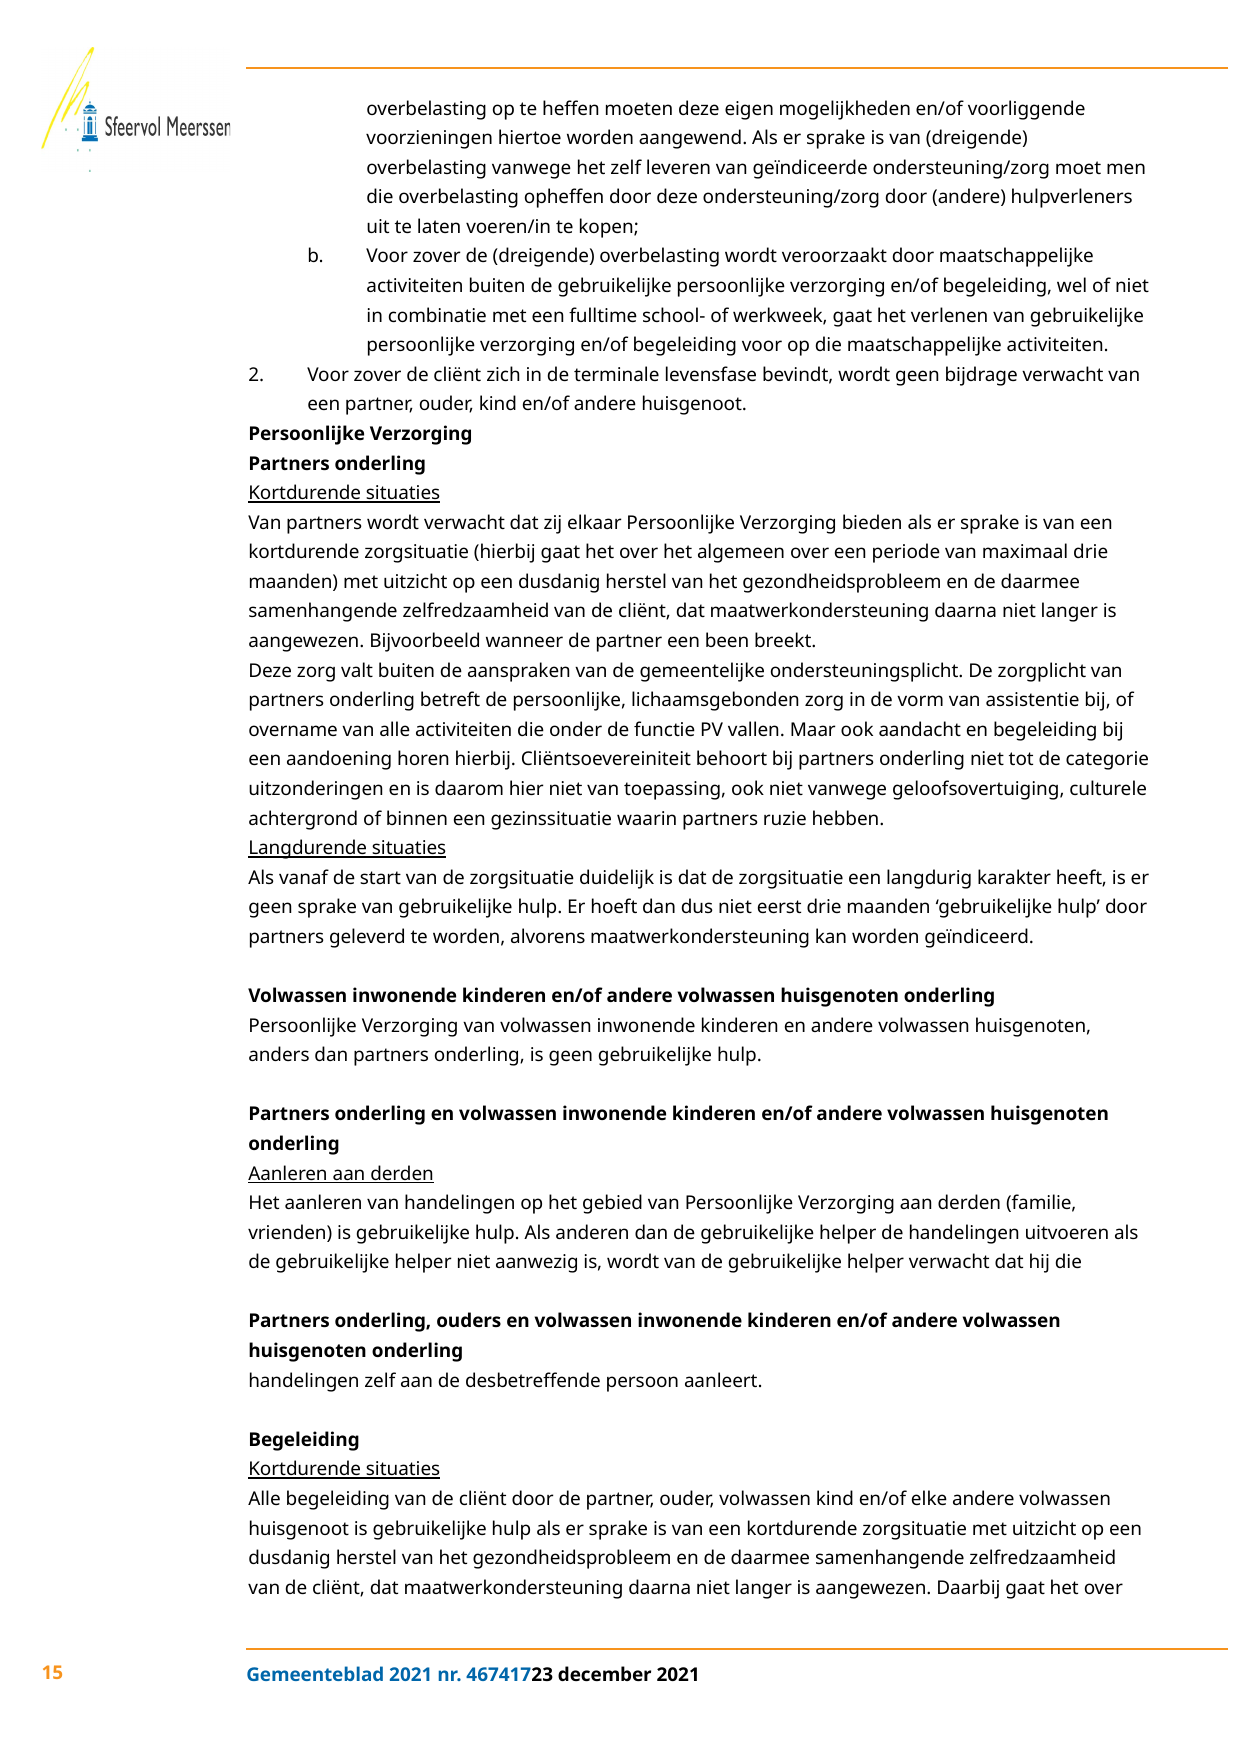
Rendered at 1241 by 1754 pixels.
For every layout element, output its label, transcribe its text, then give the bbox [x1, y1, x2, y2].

picture [41, 47, 231, 172]
text Persoonlijke Verzorging van volwassen inwonende kinderen en andere volwassen huisgenoten, anders dan partners onderling, is geen gebruikelijke hulp. [248, 1012, 1152, 1067]
text handelingen zelf aan de desbetreffende persoon aanleert. [248, 1367, 1152, 1393]
text Aanleren aan derden [248, 1160, 1152, 1186]
text Kortdurende situaties [248, 1456, 1152, 1481]
text Volwassen inwonende kinderen en/of andere volwassen huisgenoten onderling [248, 982, 1152, 1008]
text Het aanleren van handelingen op het gebied van Persoonlijke Verzorging aan derden (familie, vrienden) is gebruikelijke hulp. Als anderen dan de gebruikelijke helper de handelingen uitvoeren als de gebruikelijke helper niet aanwezig is, wordt van de gebruikelijke helper verwacht dat hij die [248, 1189, 1152, 1274]
list Voor zover de (dreigende) overbelasting wordt veroorzaakt door maatschappelijke activiteiten buiten de gebruikelijke persoonlijke verzorging en/of begeleiding, wel of niet in combinatie met een fulltime school- of werkweek, gaat het verlenen van gebruikelijke persoonlijke verzorging en/of begeleiding voor op die maatschappelijke activiteiten. [307, 243, 1152, 357]
text Kortdurende situaties [248, 479, 1152, 505]
text Partners onderling en volwassen inwonende kinderen en/of andere volwassen huisgenoten onderling [248, 1101, 1152, 1156]
text Begeleiding [248, 1426, 1152, 1452]
text Deze zorg valt buiten de aanspraken van de gemeentelijke ondersteuningsplicht. De zorgplicht van partners onderling betreft de persoonlijke, lichaamsgebonden zorg in de vorm van assistentie bij, of overname van alle activiteiten die onder de functie PV vallen. Maar ook aandacht en begeleiding bij een aandoening horen hierbij. Cliëntsoevereiniteit behoort bij partners onderling niet tot de categorie uitzonderingen en is daarom hier niet van toepassing, ook niet vanwege geloofsovertuiging, culturele achtergrond of binnen een gezinssituatie waarin partners ruzie hebben. [248, 657, 1152, 831]
text Partners onderling [248, 450, 1152, 476]
text Partners onderling, ouders en volwassen inwonende kinderen en/of andere volwassen huisgenoten onderling [248, 1308, 1152, 1363]
text Van partners wordt verwacht dat zij elkaar Persoonlijke Verzorging bieden als er sprake is van een kortdurende zorgsituatie (hierbij gaat het over het algemeen over een periode van maximaal drie maanden) met uitzicht op een dusdanig herstel van het gezondheidsprobleem en de daarmee samenhangende zelfredzaamheid van de cliënt, dat maatwerkondersteuning daarna niet langer is aangewezen. Bijvoorbeeld wanneer de partner een been breekt. [248, 509, 1152, 653]
text Als vanaf de start van de zorgsituatie duidelijk is dat de zorgsituatie een langdurig karakter heeft, is er geen sprake van gebruikelijke hulp. Er hoeft dan dus niet eerst drie maanden ‘gebruikelijke hulp’ door partners geleverd te worden, alvorens maatwerkondersteuning kan worden geïndiceerd. [248, 864, 1152, 949]
text Alle begeleiding van de cliënt door de partner, ouder, volwassen kind en/of elke andere volwassen huisgenoot is gebruikelijke hulp als er sprake is van een kortdurende zorgsituatie met uitzicht op een dusdanig herstel van het gezondheidsprobleem en de daarmee samenhangende zelfredzaamheid van de cliënt, dat maatwerkondersteuning daarna niet langer is aangewezen. Daarbij gaat het over [248, 1485, 1152, 1600]
list overbelasting op te heffen moeten deze eigen mogelijkheden en/of voorliggende voorzieningen hiertoe worden aangewend. Als er sprake is van (dreigende) overbelasting vanwege het zelf leveren van geïndiceerde ondersteuning/zorg moet men die overbelasting opheffen door deze ondersteuning/zorg door (andere) hulpverleners uit te laten voeren/in te kopen; [307, 95, 1152, 239]
text Persoonlijke Verzorging [248, 420, 1152, 446]
list Voor zover de cliënt zich in de terminale levensfase bevindt, wordt geen bijdrage verwacht van een partner, ouder, kind en/of andere huisgenoot. [248, 361, 1152, 416]
text Langdurende situaties [248, 834, 1152, 860]
